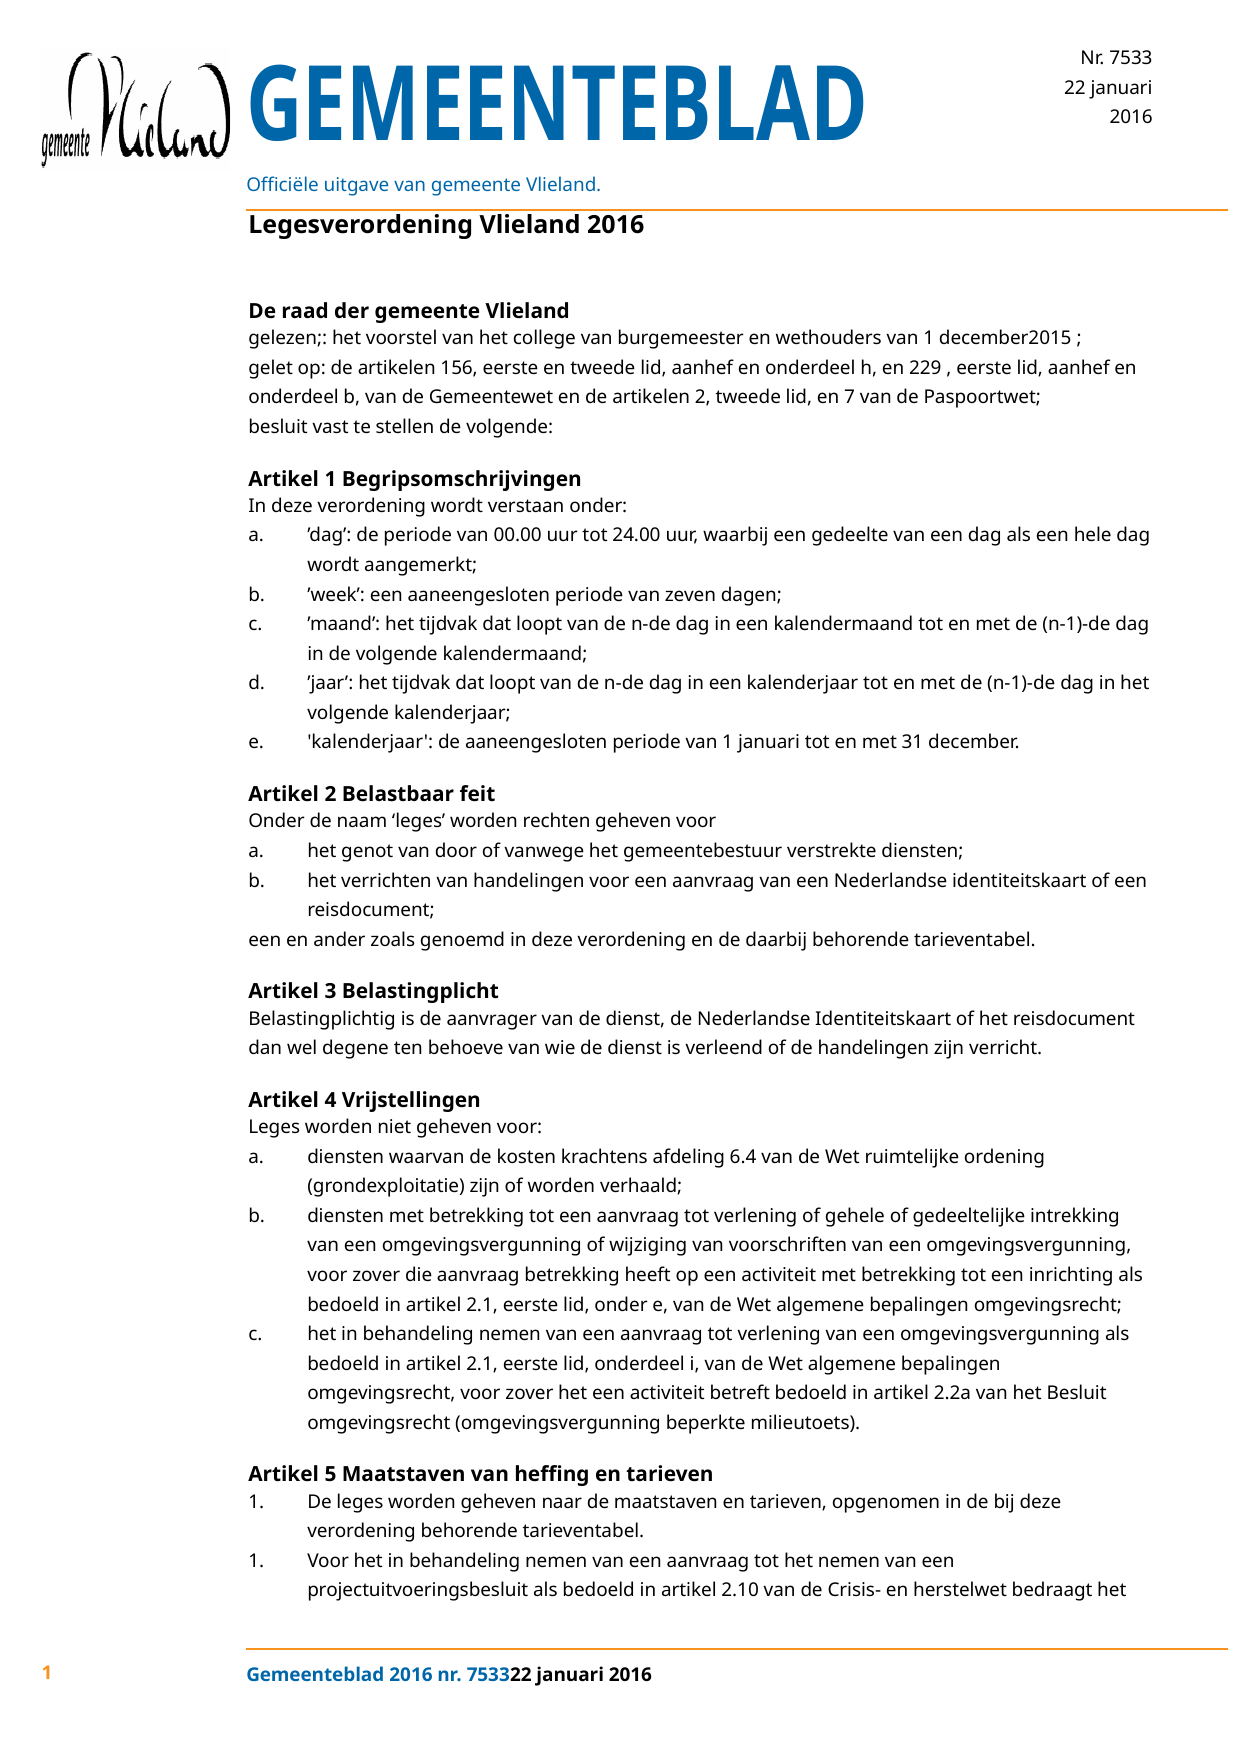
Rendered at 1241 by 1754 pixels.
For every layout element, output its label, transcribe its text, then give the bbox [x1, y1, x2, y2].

list het in behandeling nemen van een aanvraag tot verlening van een omgevingsvergunning als bedoeld in artikel 2.1, eerste lid, onderdeel i, van de Wet algemene bepalingen omgevingsrecht, voor zover het een activiteit betreft bedoeld in artikel 2.2a van het Besluit omgevingsrecht (omgevingsvergunning beperkte milieutoets). [248, 1320, 1152, 1435]
text Legesverordening Vlieland 2016 [248, 211, 1152, 241]
text Artikel 5 Maatstaven van heffing en tarieven [248, 1459, 1152, 1488]
text Belastingplichtig is de aanvrager van de dienst, de Nederlandse Identiteitskaart of het reisdocument dan wel degene ten behoeve van wie de dienst is verleend of de handelingen zijn verricht. [248, 1005, 1152, 1060]
text Onder de naam ‘leges’ worden rechten geheven voor [248, 808, 1152, 833]
picture [41, 47, 231, 172]
text een en ander zoals genoemd in deze verordening en de daarbij behorende tarieventabel. [248, 926, 1152, 952]
text In deze verordening wordt verstaan onder: [248, 492, 1152, 518]
text besluit vast te stellen de volgende: [248, 413, 1152, 439]
text Artikel 1 Begripsomschrijvingen [248, 464, 1152, 492]
list 'kalenderjaar': de aaneengesloten periode van 1 januari tot en met 31 december. [248, 729, 1152, 754]
text gelezen;: het voorstel van het college van burgemeester en wethouders van 1 december2015 ; [248, 324, 1152, 350]
text Artikel 4 Vrijstellingen [248, 1085, 1152, 1113]
list ’week’: een aaneengesloten periode van zeven dagen; [248, 581, 1152, 607]
list ’dag’: de periode van 00.00 uur tot 24.00 uur, waarbij een gedeelte van een dag als een hele dag wordt aangemerkt; [248, 522, 1152, 577]
list ’jaar’: het tijdvak dat loopt van de n-de dag in een kalenderjaar tot en met de (n-1)-de dag in het volgende kalenderjaar; [248, 669, 1152, 725]
list het genot van door of vanwege het gemeentebestuur verstrekte diensten; [248, 837, 1152, 863]
list het verrichten van handelingen voor een aanvraag van een Nederlandse identiteitskaart of een reisdocument; [248, 867, 1152, 922]
list Voor het in behandeling nemen van een aanvraag tot het nemen van een projectuitvoeringsbesluit als bedoeld in artikel 2.10 van de Crisis- en herstelwet bedraagt het [248, 1547, 1152, 1602]
list ’maand’: het tijdvak dat loopt van de n-de dag in een kalendermaand tot en met de (n-1)-de dag in de volgende kalendermaand; [248, 610, 1152, 666]
text Artikel 2 Belastbaar feit [248, 779, 1152, 808]
text Artikel 3 Belastingplicht [248, 976, 1152, 1005]
list diensten met betrekking tot een aanvraag tot verlening of gehele of gedeeltelijke intrekking van een omgevingsvergunning of wijziging van voorschriften van een omgevingsvergunning, voor zover die aanvraag betrekking heeft op een activiteit met betrekking tot een inrichting als bedoeld in artikel 2.1, eerste lid, onder e, van de Wet algemene bepalingen omgevingsrecht; [248, 1202, 1152, 1316]
text Leges worden niet geheven voor: [248, 1113, 1152, 1139]
text gelet op: de artikelen 156, eerste en tweede lid, aanhef en onderdeel h, en 229 , eerste lid, aanhef en onderdeel b, van de Gemeentewet en de artikelen 2, tweede lid, en 7 van de Paspoortwet; [248, 354, 1152, 409]
list diensten waarvan de kosten krachtens afdeling 6.4 van de Wet ruimtelijke ordening (grondexploitatie) zijn of worden verhaald; [248, 1143, 1152, 1198]
text De raad der gemeente Vlieland [248, 296, 1152, 324]
list De leges worden geheven naar de maatstaven en tarieven, opgenomen in de bij deze verordening behorende tarieventabel. [248, 1488, 1152, 1543]
